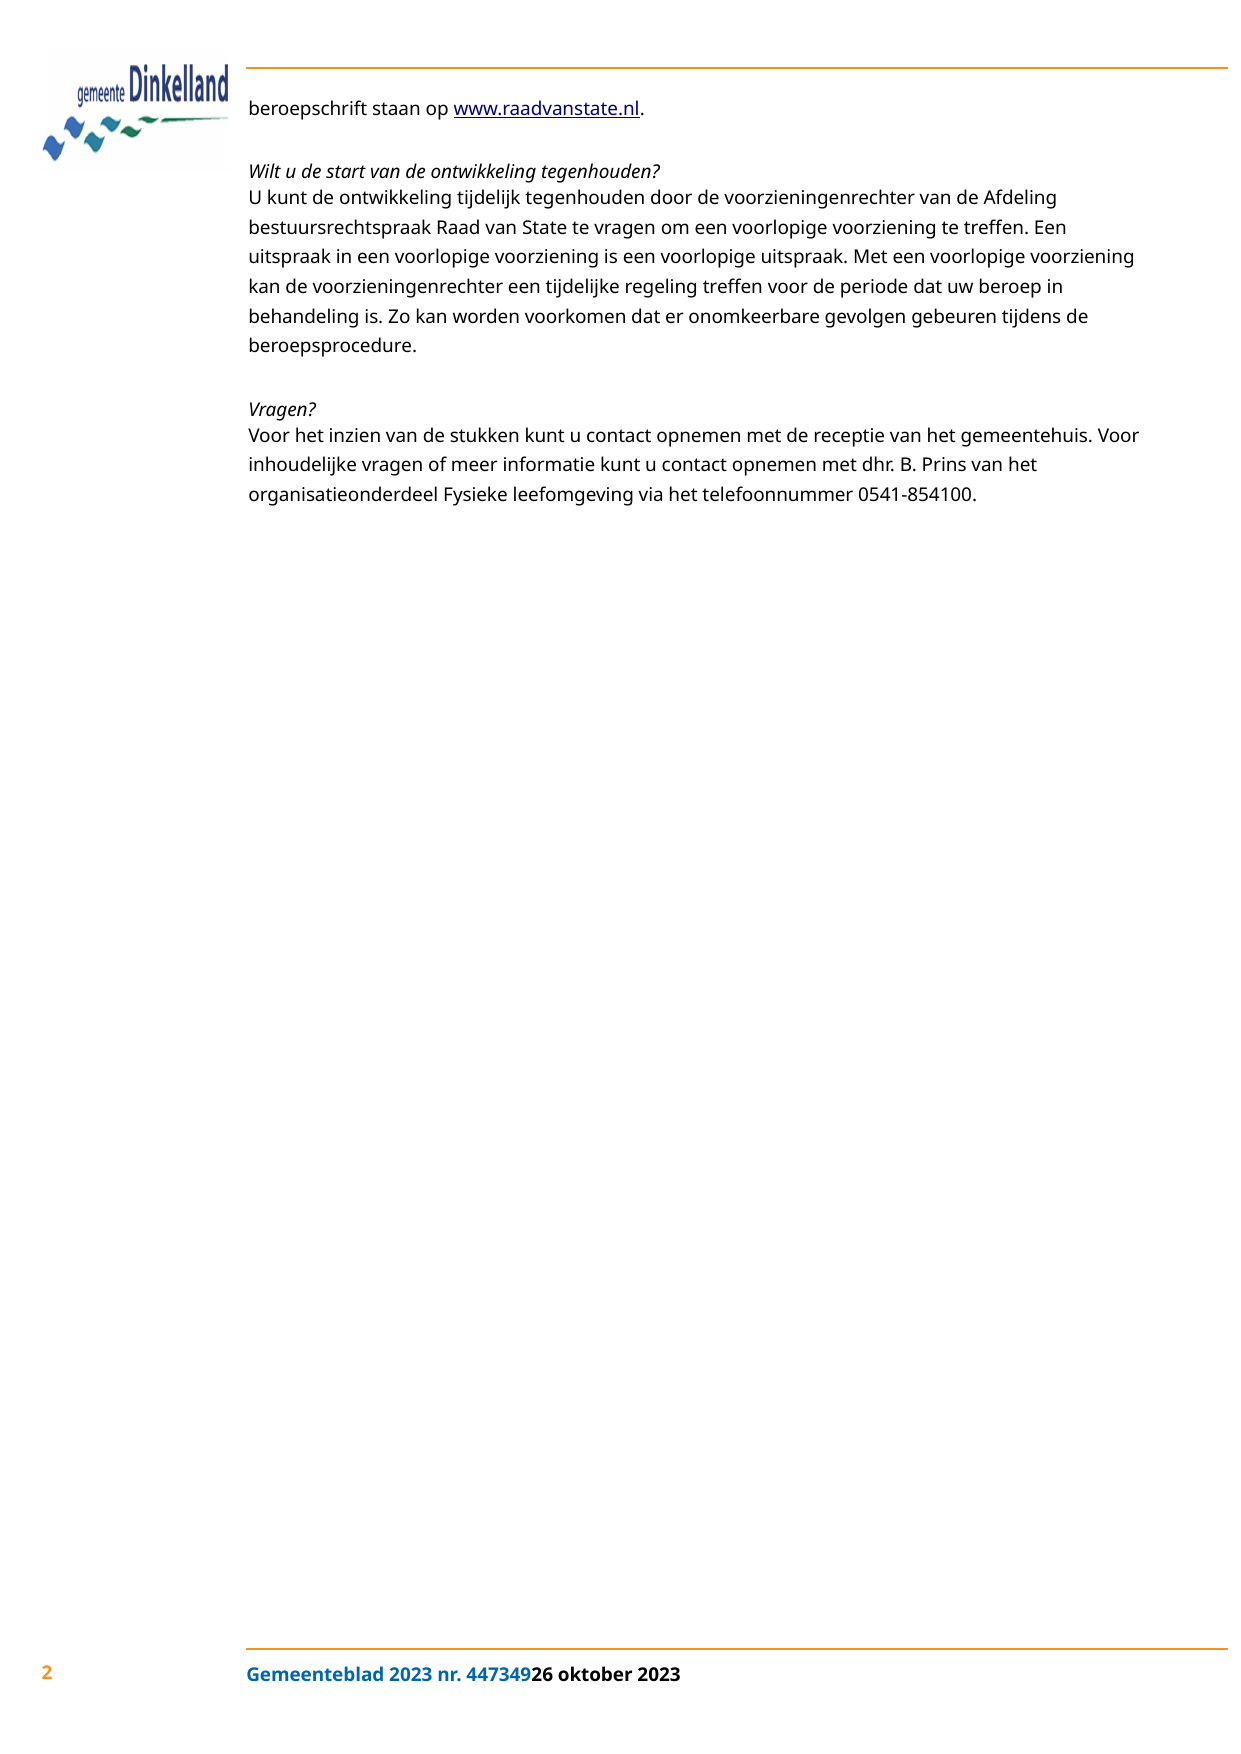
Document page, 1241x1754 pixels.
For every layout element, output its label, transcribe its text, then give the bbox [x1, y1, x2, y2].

text Voor het inzien van de stukken kunt u contact opnemen met de receptie van het gemeentehuis. Voor inhoudelijke vragen of meer informatie kunt u contact opnemen met dhr. B. Prins van het organisatieonderdeel Fysieke leefomgeving via het telefoonnummer 0541-854100. [248, 422, 1152, 507]
text Vragen? [248, 396, 1152, 422]
text Wilt u de start van de ontwikkeling tegenhouden? [248, 159, 1152, 184]
picture [41, 47, 231, 172]
text beroepschrift staan op www.raadvanstate.nl. [248, 95, 1152, 121]
text U kunt de ontwikkeling tijdelijk tegenhouden door de voorzieningenrechter van de Afdeling bestuursrechtspraak Raad van State te vragen om een voorlopige voorziening te treffen. Een uitspraak in een voorlopige voorziening is een voorlopige uitspraak. Met een voorlopige voorziening kan de voorzieningenrechter een tijdelijke regeling treffen voor de periode dat uw beroep in behandeling is. Zo kan worden voorkomen dat er onomkeerbare gevolgen gebeuren tijdens de beroepsprocedure. [248, 184, 1152, 358]
